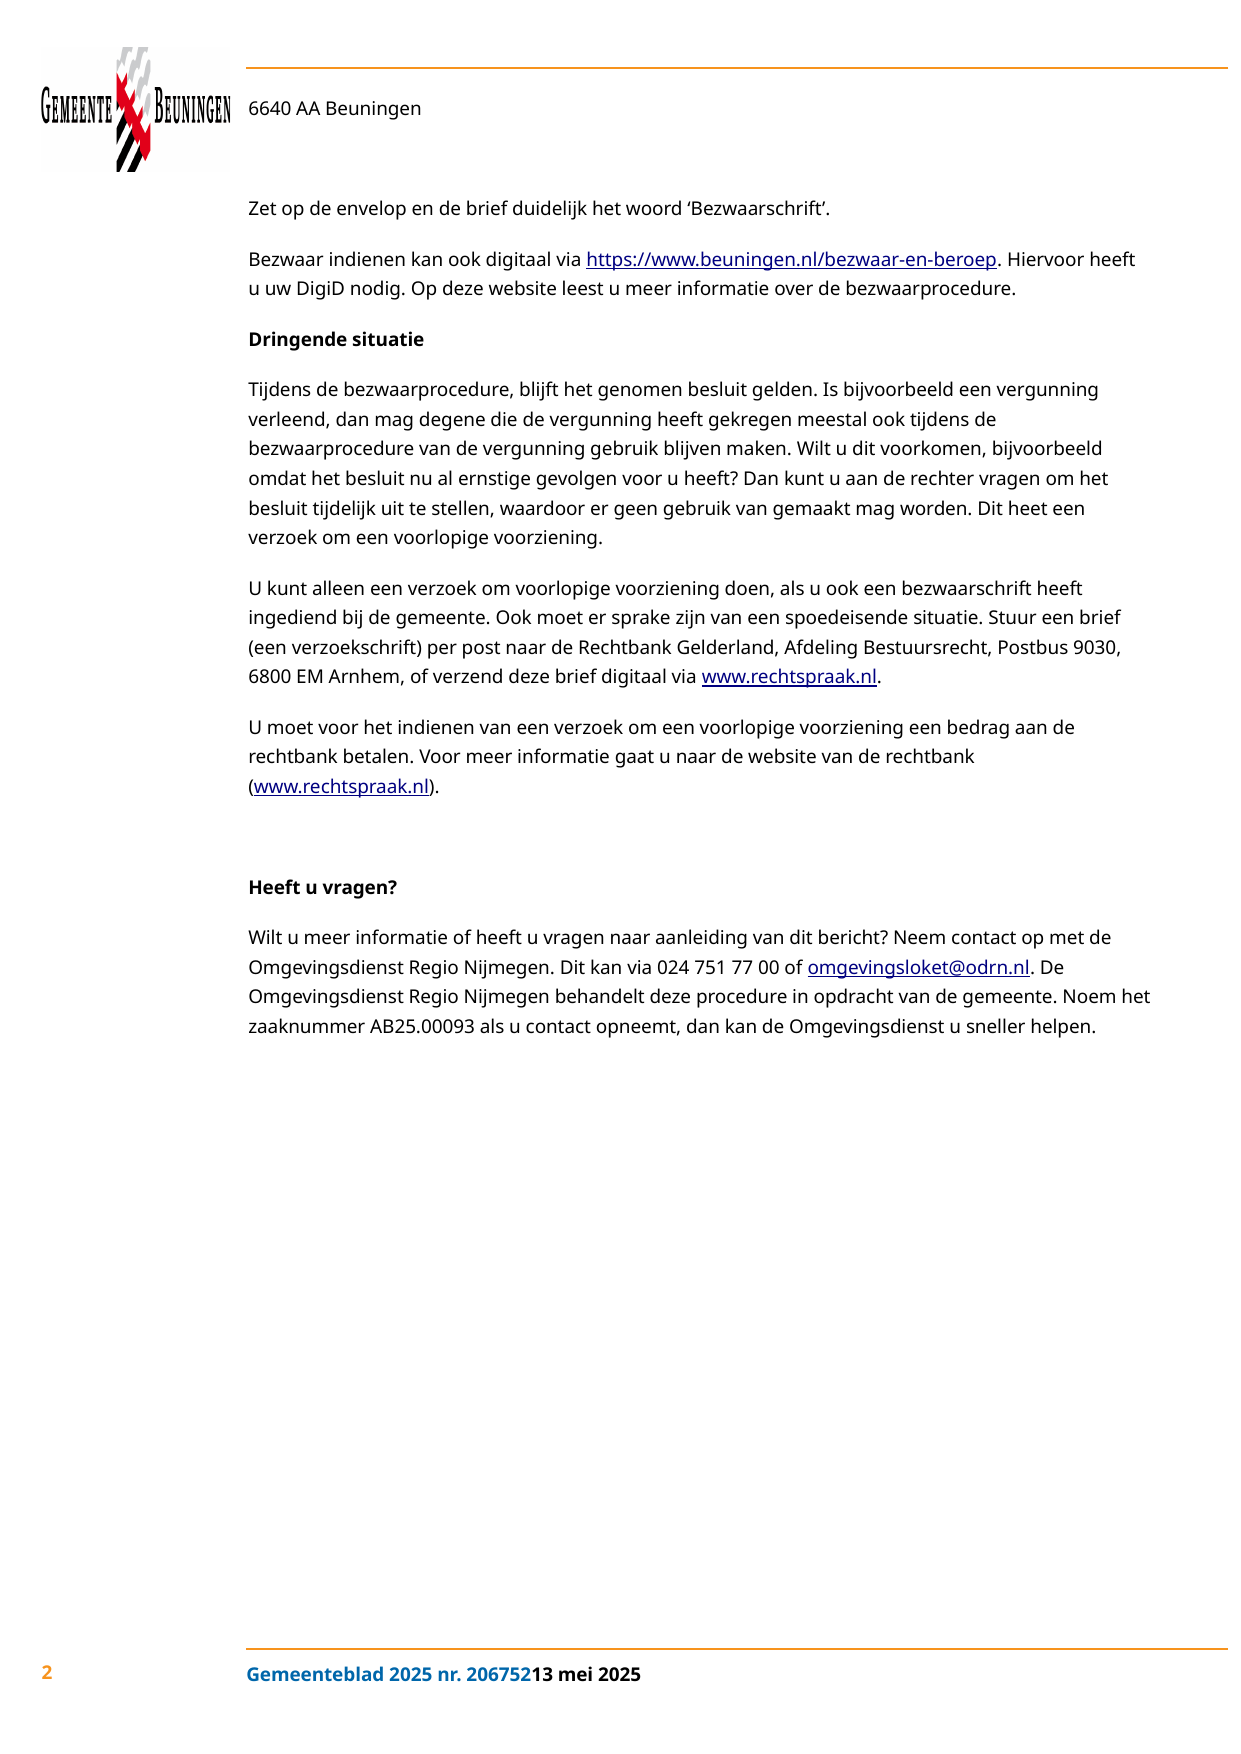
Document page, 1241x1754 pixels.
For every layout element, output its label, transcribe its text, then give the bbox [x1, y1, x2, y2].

text U kunt alleen een verzoek om voorlopige voorziening doen, als u ook een bezwaarschrift heeft ingediend bij de gemeente. Ook moet er sprake zijn van een spoedeisende situatie. Stuur een brief (een verzoekschrift) per post naar de Rechtbank Gelderland, Afdeling Bestuursrecht, Postbus 9030, 6800 EM Arnhem, of verzend deze brief digitaal via www.rechtspraak.nl. [248, 575, 1152, 689]
text U moet voor het indienen van een verzoek om een voorlopige voorziening een bedrag aan de rechtbank betalen. Voor meer informatie gaat u naar de website van de rechtbank (www.rechtspraak.nl). [248, 714, 1152, 799]
text Heeft u vragen? [248, 874, 1152, 900]
text Wilt u meer informatie of heeft u vragen naar aanleiding van dit bericht? Neem contact op met de Omgevingsdienst Regio Nijmegen. Dit kan via 024 751 77 00 of omgevingsloket@odrn.nl. De Omgevingsdienst Regio Nijmegen behandelt deze procedure in opdracht van de gemeente. Noem het zaaknummer AB25.00093 als u contact opneemt, dan kan de Omgevingsdienst u sneller helpen. [248, 924, 1152, 1039]
text 6640 AA Beuningen [248, 95, 1152, 121]
picture [41, 47, 231, 172]
text Dringende situatie [248, 326, 1152, 352]
text Tijdens de bezwaarprocedure, blijft het genomen besluit gelden. Is bijvoorbeeld een vergunning verleend, dan mag degene die de vergunning heeft gekregen meestal ook tijdens de bezwaarprocedure van de vergunning gebruik blijven maken. Wilt u dit voorkomen, bijvoorbeeld omdat het besluit nu al ernstige gevolgen voor u heeft? Dan kunt u aan de rechter vragen om het besluit tijdelijk uit te stellen, waardoor er geen gebruik van gemaakt mag worden. Dit heet een verzoek om een voorlopige voorziening. [248, 376, 1152, 550]
text Zet op de envelop en de brief duidelijk het woord ‘Bezwaarschrift’. [248, 196, 1152, 221]
text Bezwaar indienen kan ook digitaal via https://www.beuningen.nl/bezwaar-en-beroep. Hiervoor heeft u uw DigiD nodig. Op deze website leest u meer informatie over de bezwaarprocedure. [248, 246, 1152, 301]
